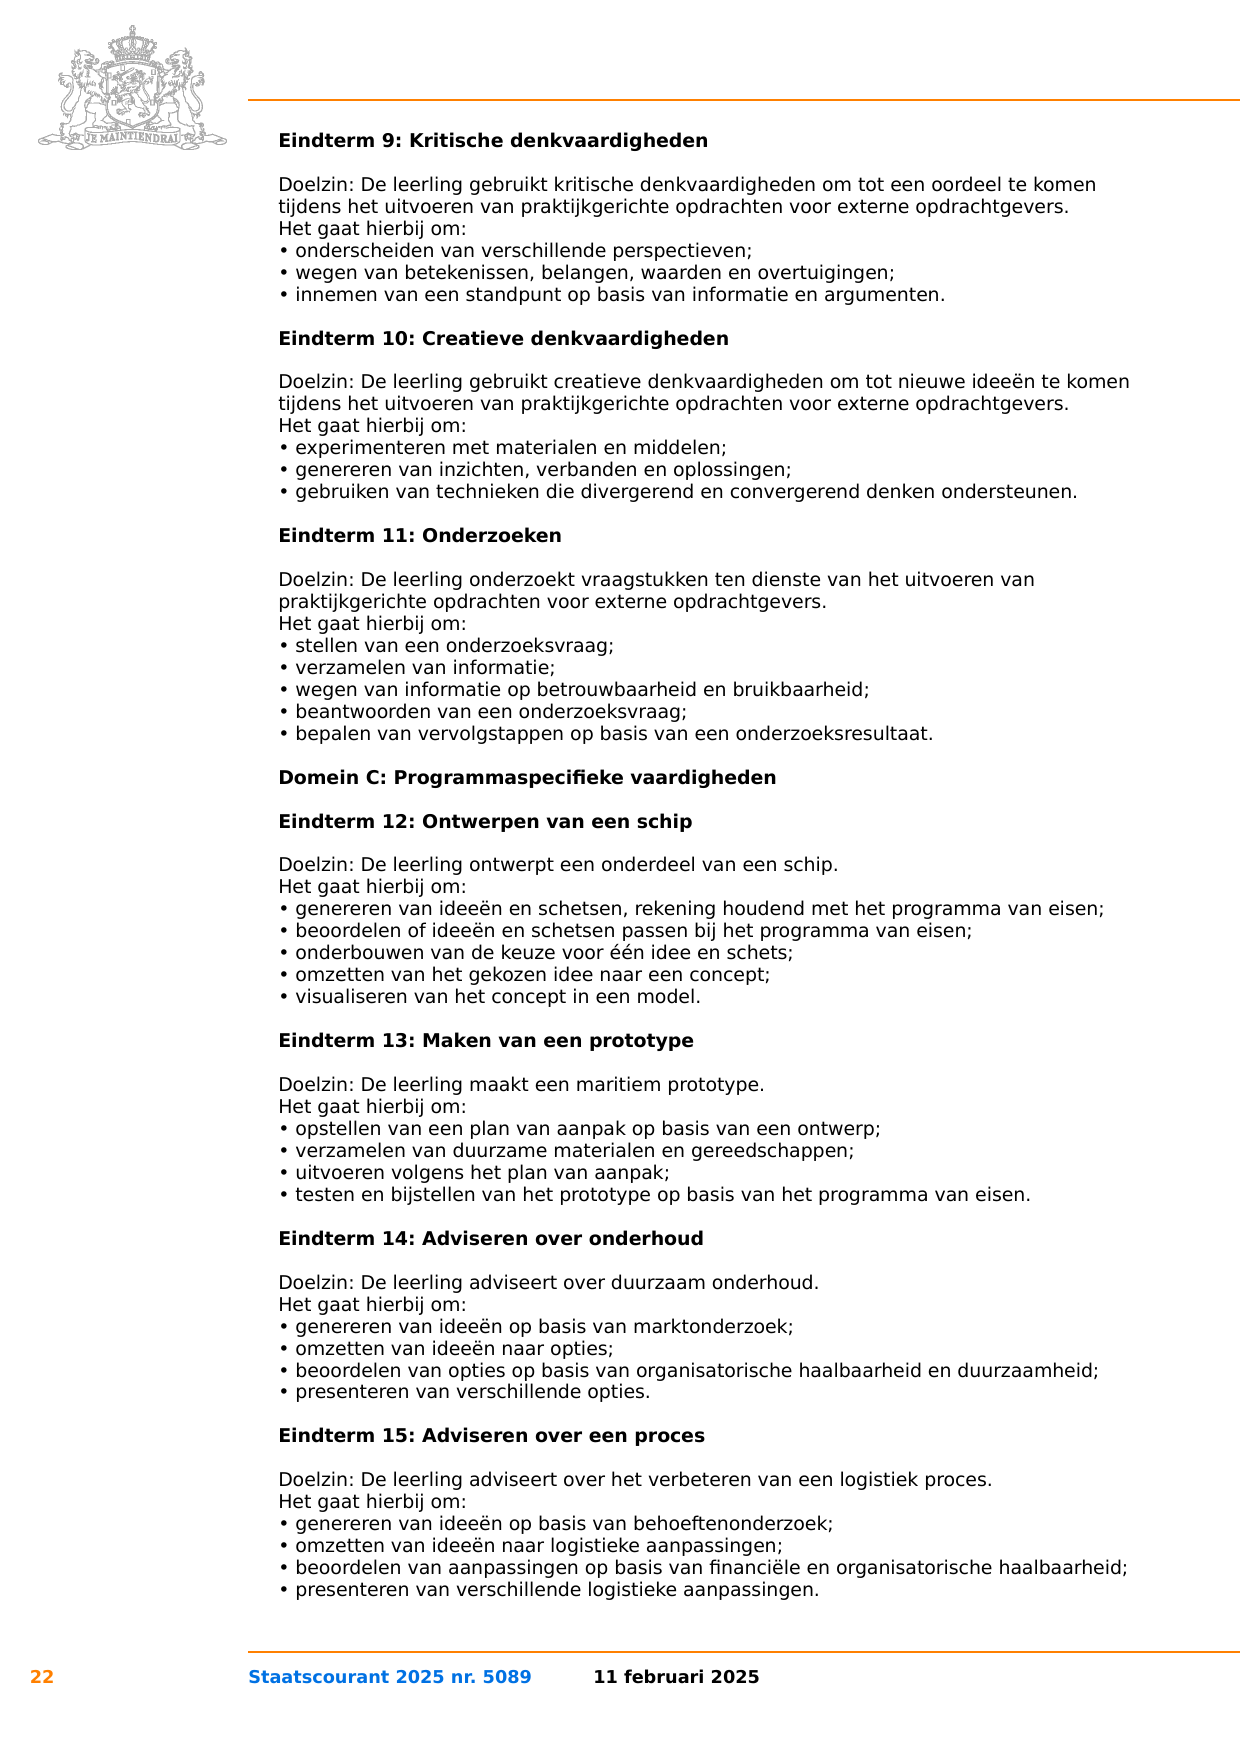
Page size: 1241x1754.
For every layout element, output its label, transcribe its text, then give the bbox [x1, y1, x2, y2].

text Het gaat hierbij om: [278, 1096, 1163, 1118]
text • verzamelen van duurzame materialen en gereedschappen; [278, 1140, 1163, 1162]
text • verzamelen van informatie; [278, 657, 1163, 679]
text Doelzin: De leerling gebruikt kritische denkvaardigheden om tot een oordeel te komen tijdens het uitvoeren van praktijkgerichte opdrachten voor externe opdrachtgevers. [278, 174, 1163, 218]
text • opstellen van een plan van aanpak op basis van een ontwerp; [278, 1118, 1163, 1140]
subtitle Eindterm 10: Creatieve denkvaardigheden [278, 327, 1163, 349]
text • beantwoorden van een onderzoeksvraag; [278, 701, 1163, 723]
subtitle Eindterm 12: Ontwerpen van een schip [278, 811, 1163, 832]
text Doelzin: De leerling gebruikt creatieve denkvaardigheden om tot nieuwe ideeën te komen tijdens het uitvoeren van praktijkgerichte opdrachten voor externe opdrachtgevers. [278, 371, 1163, 415]
text • beoordelen van aanpassingen op basis van financiële en organisatorische haalbaarheid; [278, 1557, 1163, 1579]
text • onderscheiden van verschillende perspectieven; [278, 240, 1163, 262]
subtitle Eindterm 9: Kritische denkvaardigheden [278, 130, 1163, 152]
text • visualiseren van het concept in een model. [278, 986, 1163, 1008]
text • genereren van ideeën op basis van behoeftenonderzoek; [278, 1513, 1163, 1535]
text • omzetten van het gekozen idee naar een concept; [278, 964, 1163, 986]
text Het gaat hierbij om: [278, 1293, 1163, 1316]
text Het gaat hierbij om: [278, 218, 1163, 240]
text • genereren van ideeën en schetsen, rekening houdend met het programma van eisen; [278, 898, 1163, 920]
text • beoordelen of ideeën en schetsen passen bij het programma van eisen; [278, 920, 1163, 942]
text Doelzin: De leerling adviseert over duurzaam onderhoud. [278, 1272, 1163, 1293]
subtitle Eindterm 15: Adviseren over een proces [278, 1425, 1163, 1447]
text Het gaat hierbij om: [278, 613, 1163, 635]
text Doelzin: De leerling onderzoekt vraagstukken ten dienste van het uitvoeren van praktijkgerichte opdrachten voor externe opdrachtgevers. [278, 569, 1163, 613]
picture [38, 25, 227, 150]
text • omzetten van ideeën naar logistieke aanpassingen; [278, 1535, 1163, 1557]
text • wegen van betekenissen, belangen, waarden en overtuigingen; [278, 262, 1163, 284]
text • gebruiken van technieken die divergerend en convergerend denken ondersteunen. [278, 481, 1163, 503]
text • genereren van ideeën op basis van marktonderzoek; [278, 1316, 1163, 1337]
text • bepalen van vervolgstappen op basis van een onderzoeksresultaat. [278, 723, 1163, 745]
text • wegen van informatie op betrouwbaarheid en bruikbaarheid; [278, 679, 1163, 701]
text • omzetten van ideeën naar opties; [278, 1337, 1163, 1359]
text Doelzin: De leerling adviseert over het verbeteren van een logistiek proces. [278, 1469, 1163, 1491]
text • presenteren van verschillende logistieke aanpassingen. [278, 1579, 1163, 1601]
text • experimenteren met materialen en middelen; [278, 437, 1163, 459]
text Doelzin: De leerling ontwerpt een onderdeel van een schip. [278, 854, 1163, 876]
subtitle Domein C: Programmaspecifieke vaardigheden [278, 767, 1163, 789]
text Het gaat hierbij om: [278, 1491, 1163, 1513]
text • innemen van een standpunt op basis van informatie en argumenten. [278, 284, 1163, 306]
text • genereren van inzichten, verbanden en oplossingen; [278, 459, 1163, 481]
subtitle Eindterm 13: Maken van een prototype [278, 1030, 1163, 1052]
text • testen en bijstellen van het prototype op basis van het programma van eisen. [278, 1184, 1163, 1206]
text • uitvoeren volgens het plan van aanpak; [278, 1162, 1163, 1184]
text Het gaat hierbij om: [278, 876, 1163, 898]
text • presenteren van verschillende opties. [278, 1381, 1163, 1403]
text • stellen van een onderzoeksvraag; [278, 635, 1163, 657]
text Doelzin: De leerling maakt een maritiem prototype. [278, 1074, 1163, 1096]
text • onderbouwen van de keuze voor één idee en schets; [278, 942, 1163, 964]
text Het gaat hierbij om: [278, 415, 1163, 437]
text • beoordelen van opties op basis van organisatorische haalbaarheid en duurzaamheid; [278, 1359, 1163, 1381]
subtitle Eindterm 11: Onderzoeken [278, 525, 1163, 547]
subtitle Eindterm 14: Adviseren over onderhoud [278, 1228, 1163, 1250]
